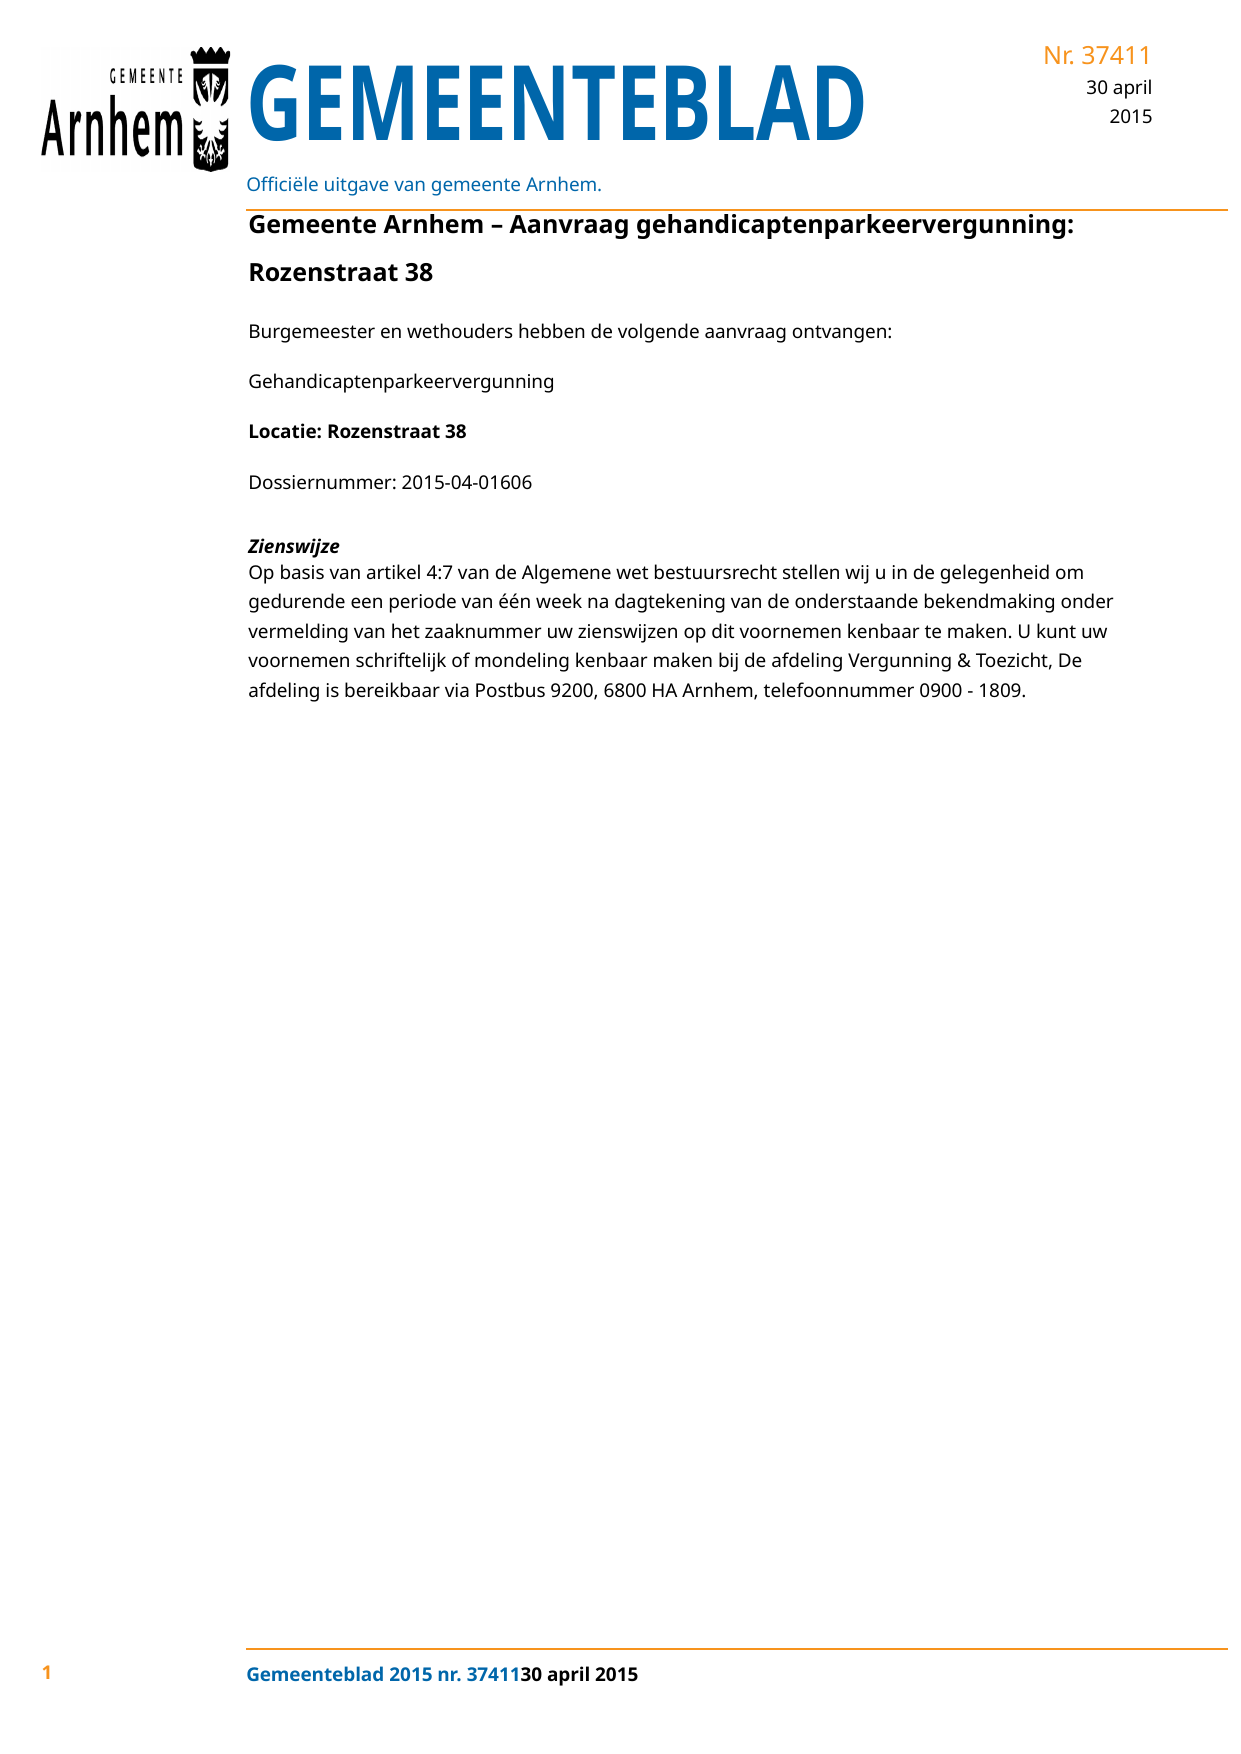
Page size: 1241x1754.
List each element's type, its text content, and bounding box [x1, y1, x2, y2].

text Locatie: Rozenstraat 38 [248, 419, 1152, 444]
text Gehandicaptenparkeervergunning [248, 368, 1152, 394]
text Burgemeester en wethouders hebben de volgende aanvraag ontvangen: [248, 318, 1152, 344]
text Gemeente Arnhem – Aanvraag gehandicaptenparkeervergunning: Rozenstraat 38 [248, 211, 1152, 288]
text Dossiernummer: 2015-04-01606 [248, 469, 1152, 495]
text Op basis van artikel 4:7 van de Algemene wet bestuursrecht stellen wij u in de gelegenheid om gedurende een periode van één week na dagtekening van de onderstaande bekendmaking onder vermelding van het zaaknummer uw zienswijzen op dit voornemen kenbaar te maken. U kunt uw voornemen schriftelijk of mondeling kenbaar maken bij de afdeling Vergunning & Toezicht, De afdeling is bereikbaar via Postbus 9200, 6800 HA Arnhem, telefoonnummer 0900 - 1809. [248, 559, 1152, 703]
text Zienswijze [248, 533, 1152, 559]
picture [41, 47, 231, 172]
